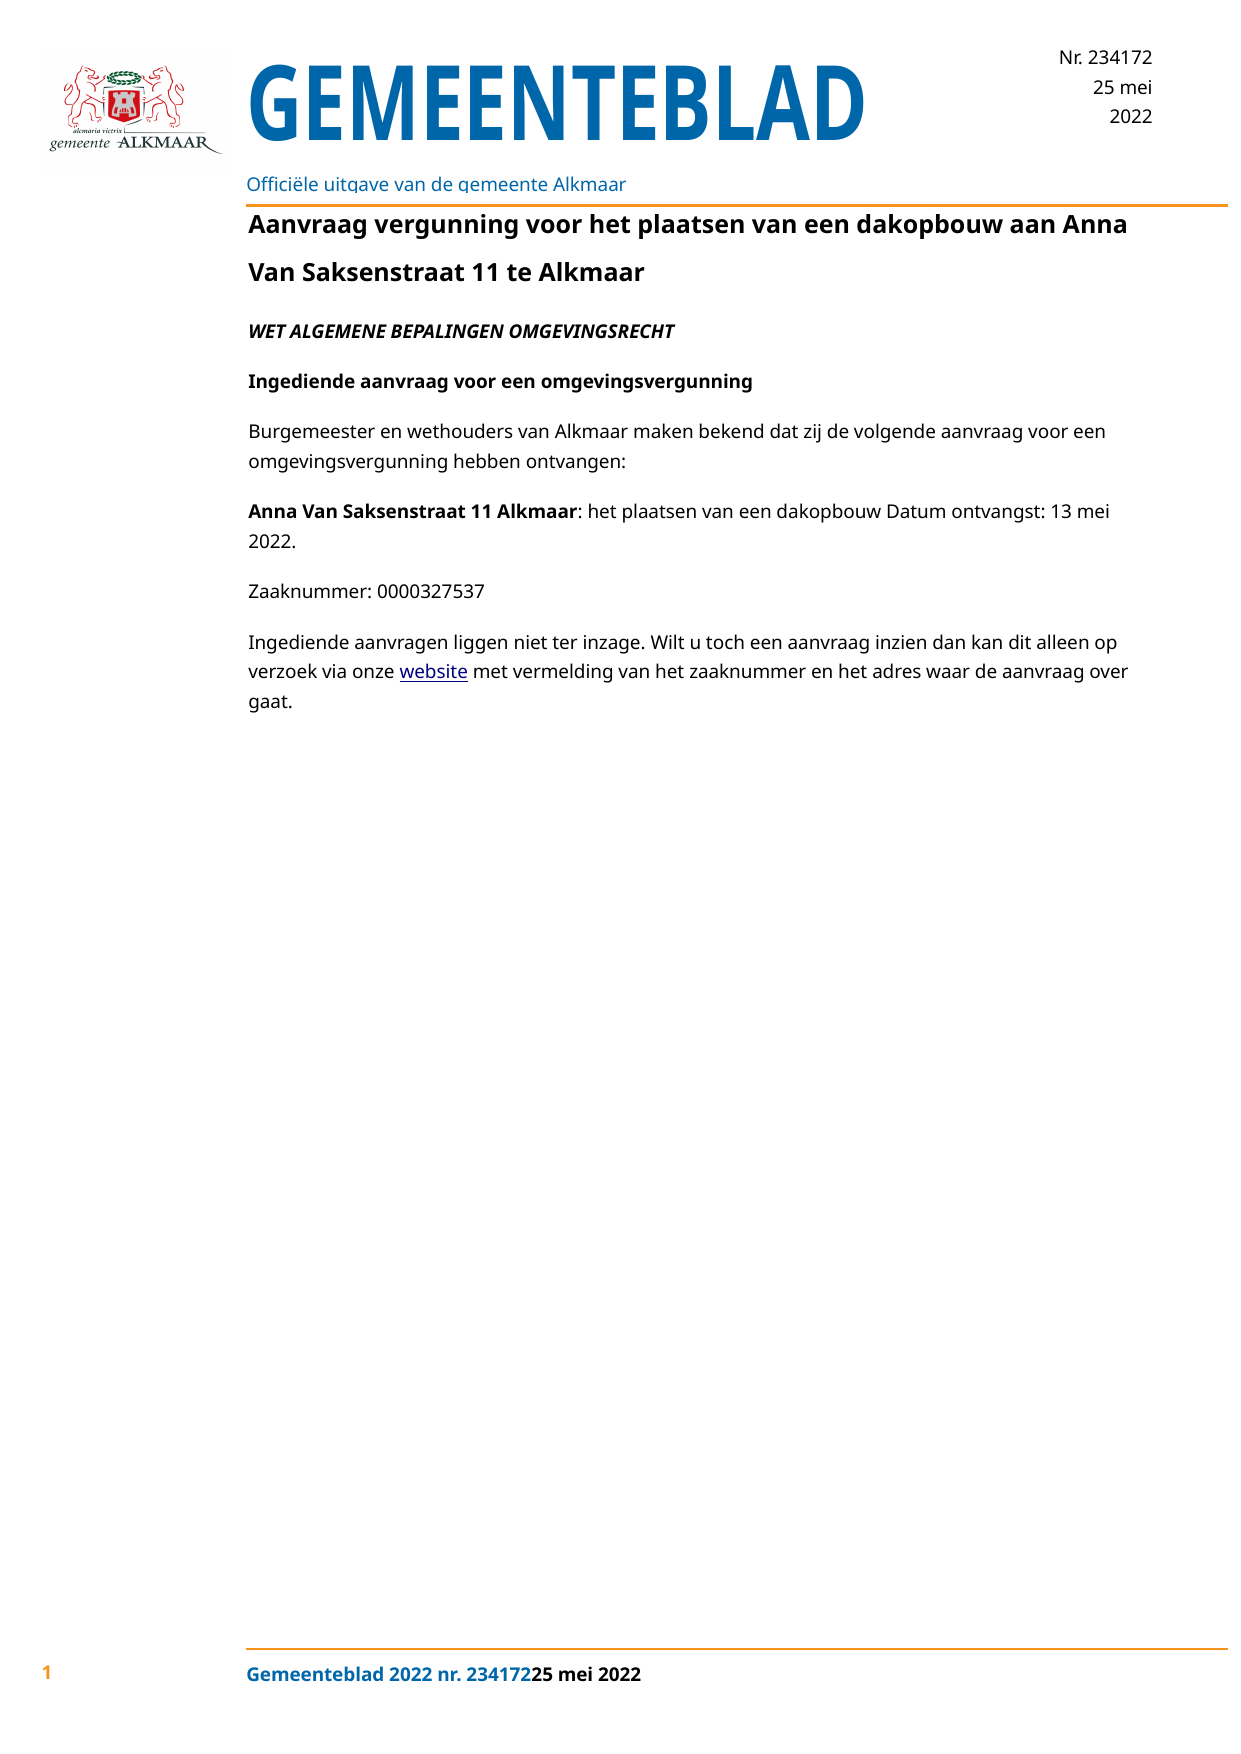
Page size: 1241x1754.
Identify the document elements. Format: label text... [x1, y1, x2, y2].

text Ingediende aanvraag voor een omgevingsvergunning [248, 368, 1152, 394]
picture [41, 47, 231, 172]
text Burgemeester en wethouders van Alkmaar maken bekend dat zij de volgende aanvraag voor een omgevingsvergunning hebben ontvangen: [248, 419, 1152, 474]
text WET ALGEMENE BEPALINGEN OMGEVINGSRECHT [248, 318, 1152, 344]
text Aanvraag vergunning voor het plaatsen van een dakopbouw aan Anna Van Saksenstraat 11 te Alkmaar [248, 207, 1152, 288]
text Ingediende aanvragen liggen niet ter inzage. Wilt u toch een aanvraag inzien dan kan dit alleen op verzoek via onze website met vermelding van het zaaknummer en het adres waar de aanvraag over gaat. [248, 629, 1152, 714]
text Zaaknummer: 0000327537 [248, 579, 1152, 604]
text Anna Van Saksenstraat 11 Alkmaar: het plaatsen van een dakopbouw Datum ontvangst: 13 mei 2022. [248, 499, 1152, 554]
